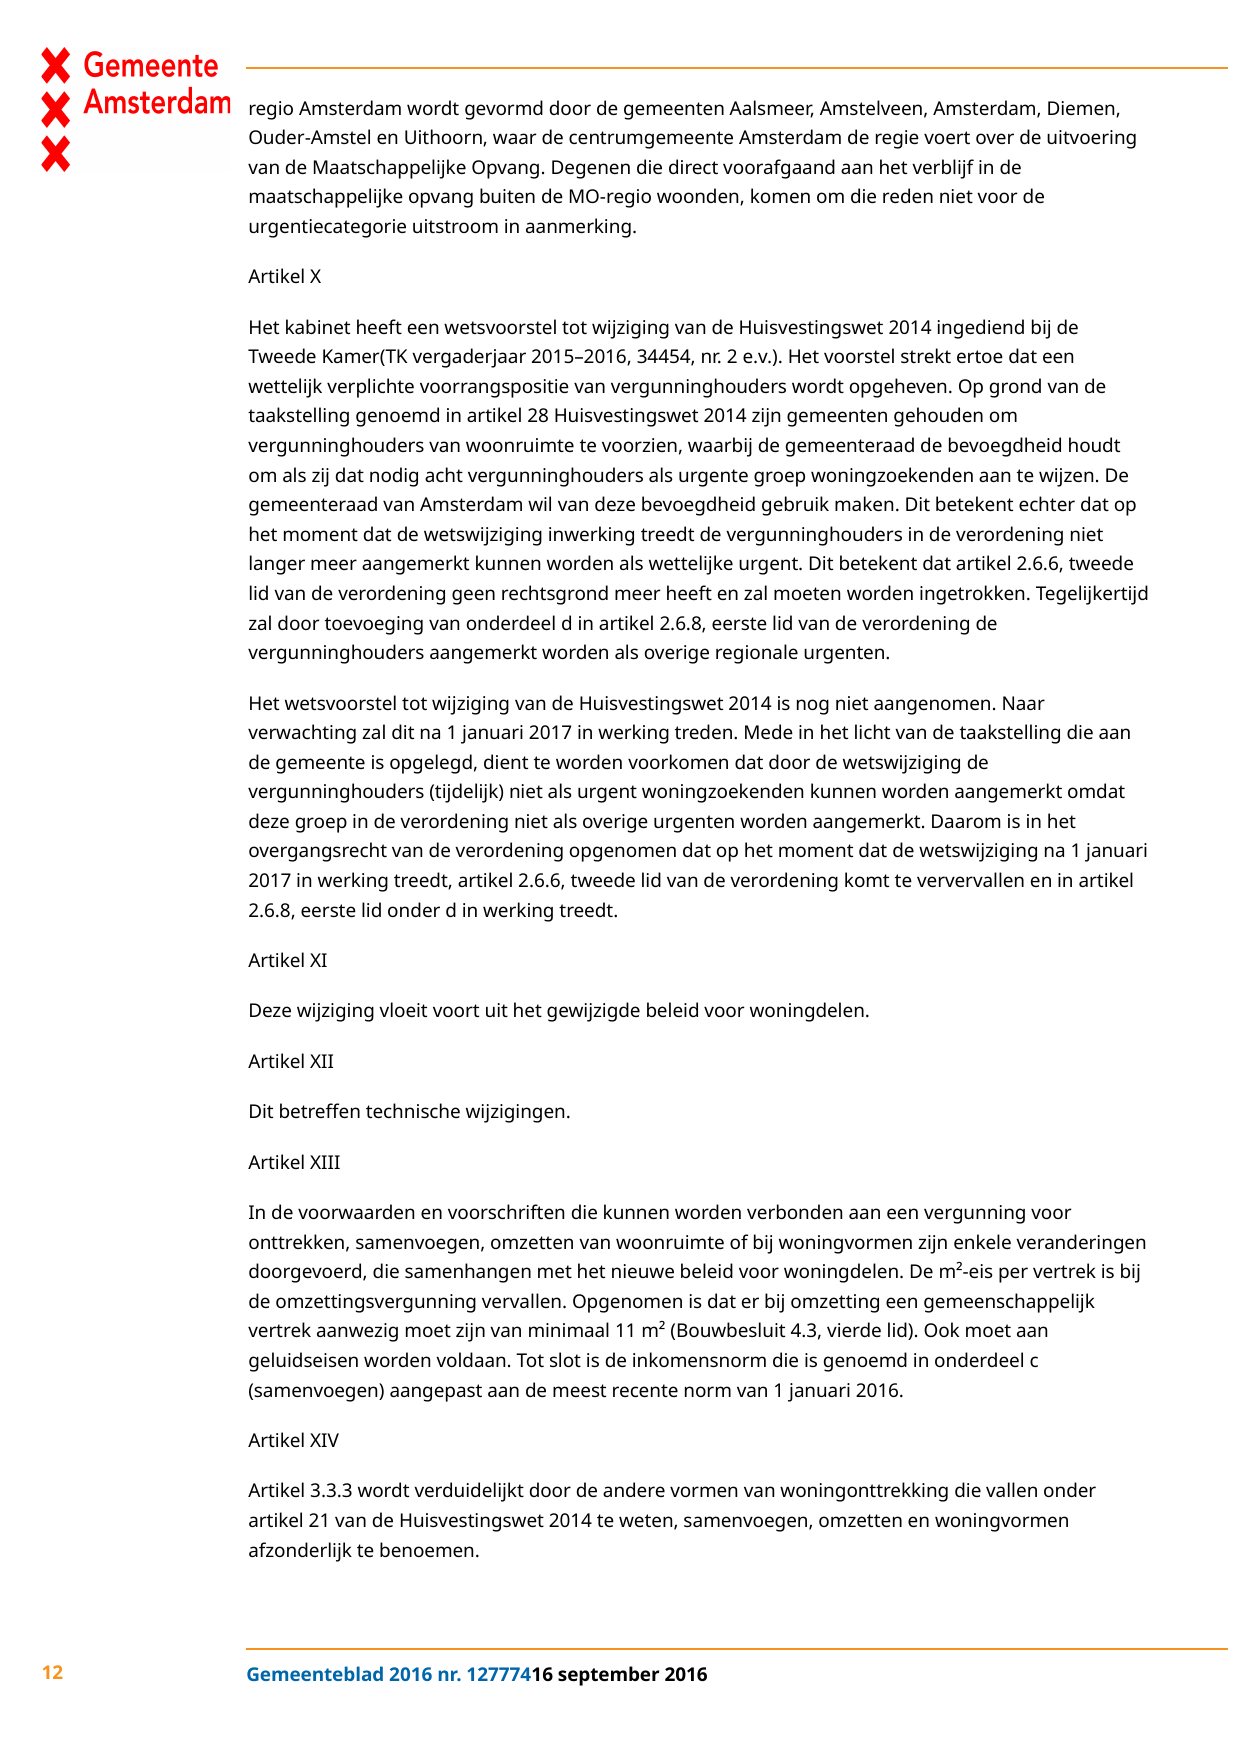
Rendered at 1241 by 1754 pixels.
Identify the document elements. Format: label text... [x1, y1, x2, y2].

text Het kabinet heeft een wetsvoorstel tot wijziging van de Huisvestingswet 2014 ingediend bij de Tweede Kamer(TK vergaderjaar 2015–2016, 34454, nr. 2 e.v.). Het voorstel strekt ertoe dat een wettelijk verplichte voorrangspositie van vergunninghouders wordt opgeheven. Op grond van de taakstelling genoemd in artikel 28 Huisvestingswet 2014 zijn gemeenten gehouden om vergunninghouders van woonruimte te voorzien, waarbij de gemeenteraad de bevoegdheid houdt om als zij dat nodig acht vergunninghouders als urgente groep woningzoekenden aan te wijzen. De gemeenteraad van Amsterdam wil van deze bevoegdheid gebruik maken. Dit betekent echter dat op het moment dat de wetswijziging inwerking treedt de vergunninghouders in de verordening niet langer meer aangemerkt kunnen worden als wettelijke urgent. Dit betekent dat artikel 2.6.6, tweede lid van de verordening geen rechtsgrond meer heeft en zal moeten worden ingetrokken. Tegelijkertijd zal door toevoeging van onderdeel d in artikel 2.6.8, eerste lid van de verordening de vergunninghouders aangemerkt worden als overige regionale urgenten. [248, 314, 1152, 665]
text Artikel XII [248, 1048, 1152, 1074]
text Artikel XIII [248, 1149, 1152, 1175]
text Dit betreffen technische wijzigingen. [248, 1098, 1152, 1124]
text Artikel XI [248, 947, 1152, 973]
text In de voorwaarden en voorschriften die kunnen worden verbonden aan een vergunning voor onttrekken, samenvoegen, omzetten van woonruimte of bij woningvormen zijn enkele veranderingen doorgevoerd, die samenhangen met het nieuwe beleid voor woningdelen. De m²-eis per vertrek is bij de omzettingsvergunning vervallen. Opgenomen is dat er bij omzetting een gemeenschappelijk vertrek aanwezig moet zijn van minimaal 11 m² (Bouwbesluit 4.3, vierde lid). Ook moet aan geluidseisen worden voldaan. Tot slot is de inkomensnorm die is genoemd in onderdeel c (samenvoegen) aangepast aan de meest recente norm van 1 januari 2016. [248, 1199, 1152, 1403]
text Deze wijziging vloeit voort uit het gewijzigde beleid voor woningdelen. [248, 998, 1152, 1023]
text Artikel XIV [248, 1427, 1152, 1453]
text Het wetsvoorstel tot wijziging van de Huisvestingswet 2014 is nog niet aangenomen. Naar verwachting zal dit na 1 januari 2017 in werking treden. Mede in het licht van de taakstelling die aan de gemeente is opgelegd, dient te worden voorkomen dat door de wetswijziging de vergunninghouders (tijdelijk) niet als urgent woningzoekenden kunnen worden aangemerkt omdat deze groep in de verordening niet als overige urgenten worden aangemerkt. Daarom is in het overgangsrecht van de verordening opgenomen dat op het moment dat de wetswijziging na 1 januari 2017 in werking treedt, artikel 2.6.6, tweede lid van de verordening komt te ververvallen en in artikel 2.6.8, eerste lid onder d in werking treedt. [248, 690, 1152, 923]
text Artikel X [248, 263, 1152, 289]
text regio Amsterdam wordt gevormd door de gemeenten Aalsmeer, Amstelveen, Amsterdam, Diemen, Ouder-Amstel en Uithoorn, waar de centrumgemeente Amsterdam de regie voert over de uitvoering van de Maatschappelijke Opvang. Degenen die direct voorafgaand aan het verblijf in de maatschappelijke opvang buiten de MO-regio woonden, komen om die reden niet voor de urgentiecategorie uitstroom in aanmerking. [248, 95, 1152, 239]
text Artikel 3.3.3 wordt verduidelijkt door de andere vormen van woningonttrekking die vallen onder artikel 21 van de Huisvestingswet 2014 te weten, samenvoegen, omzetten en woningvormen afzonderlijk te benoemen. [248, 1478, 1152, 1563]
picture [41, 47, 231, 172]
